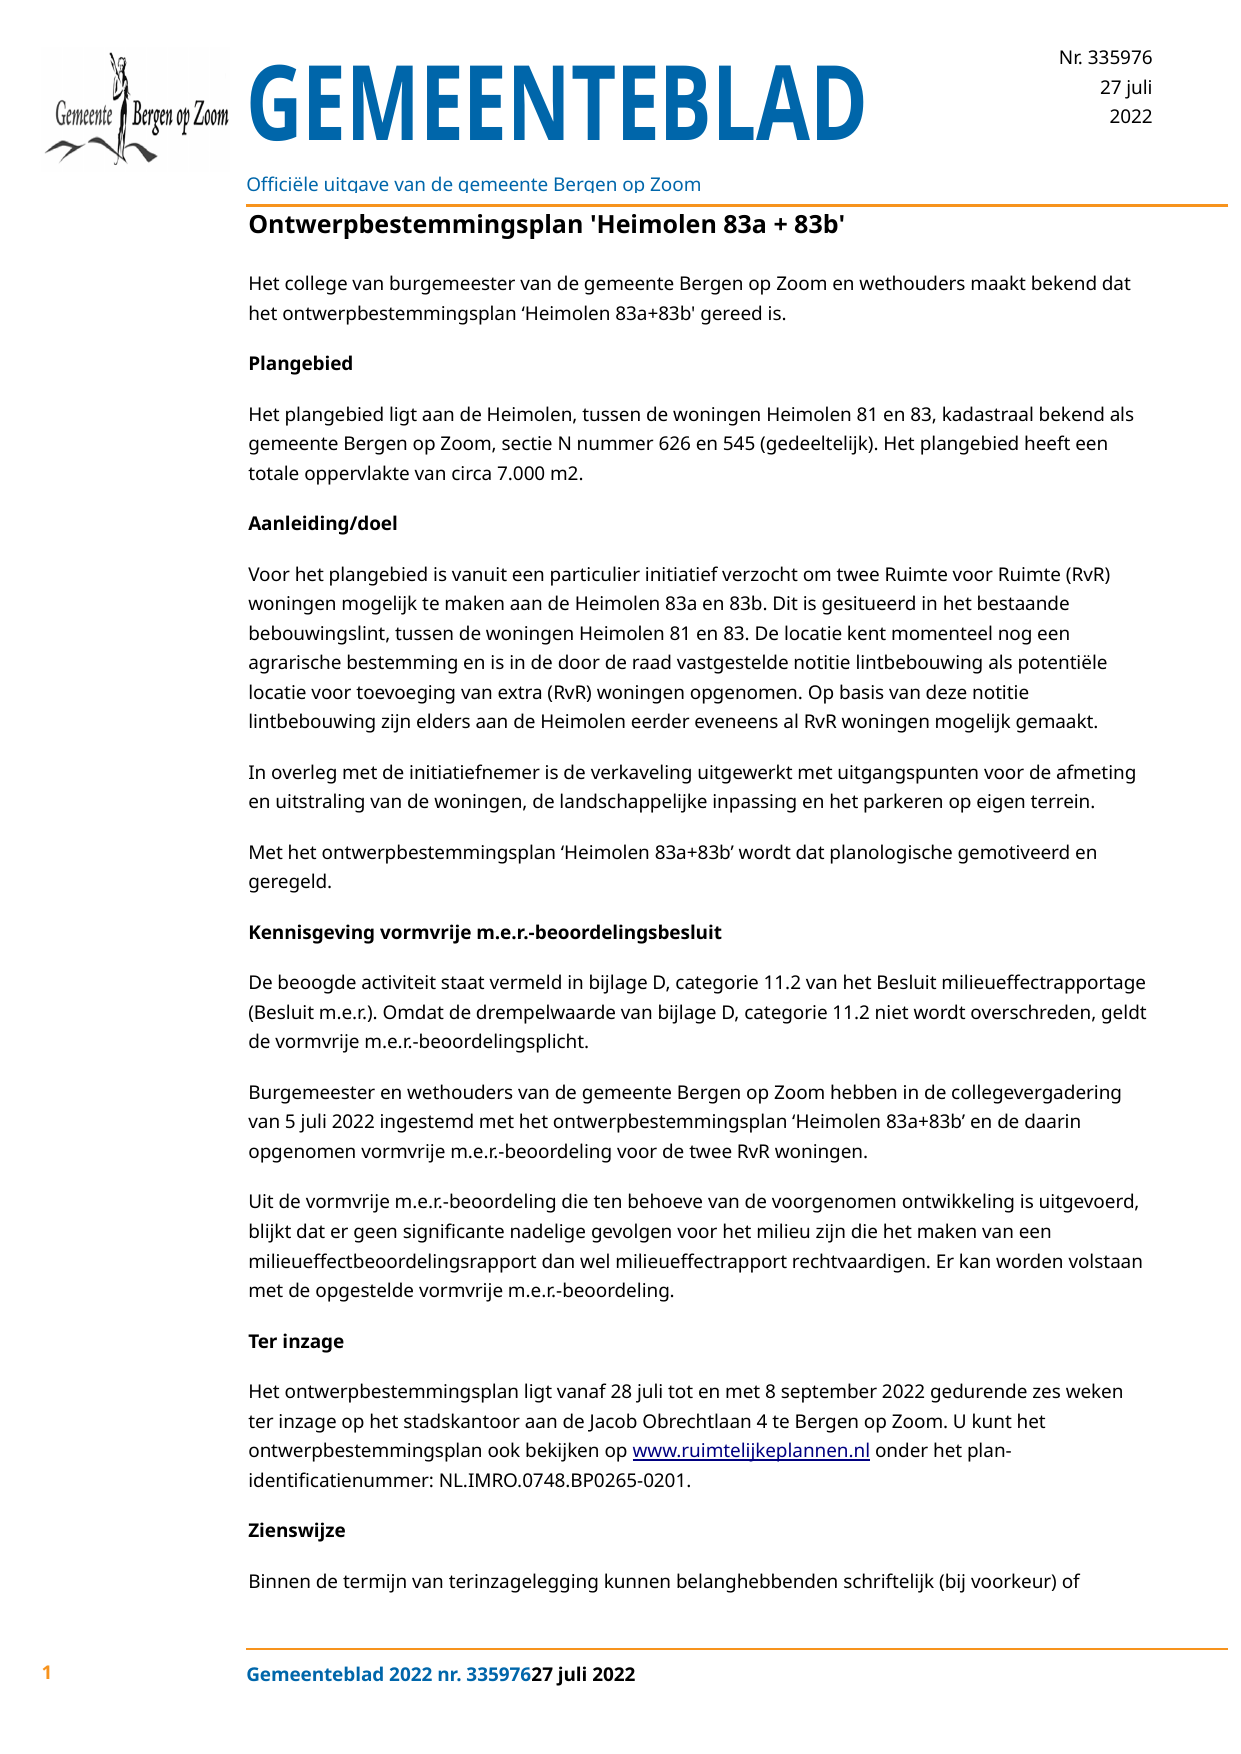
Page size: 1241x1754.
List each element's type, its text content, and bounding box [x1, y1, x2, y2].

text Ter inzage [248, 1328, 1152, 1353]
text Het ontwerpbestemmingsplan ligt vanaf 28 juli tot en met 8 september 2022 gedurende zes weken ter inzage op het stadskantoor aan de Jacob Obrechtlaan 4 te Bergen op Zoom. U kunt het ontwerpbestemmingsplan ook bekijken op www.ruimtelijkeplannen.nl onder het plan-identificatienummer: NL.IMRO.0748.BP0265-0201. [248, 1378, 1152, 1493]
text De beoogde activiteit staat vermeld in bijlage D, categorie 11.2 van het Besluit milieueffectrapportage (Besluit m.e.r.). Omdat de drempelwaarde van bijlage D, categorie 11.2 niet wordt overschreden, geldt de vormvrije m.e.r.-beoordelingsplicht. [248, 969, 1152, 1054]
text Het plangebied ligt aan de Heimolen, tussen de woningen Heimolen 81 en 83, kadastraal bekend als gemeente Bergen op Zoom, sectie N nummer 626 en 545 (gedeeltelijk). Het plangebied heeft een totale oppervlakte van circa 7.000 m2. [248, 401, 1152, 486]
text Aanleiding/doel [248, 510, 1152, 536]
text In overleg met de initiatiefnemer is de verkaveling uitgewerkt met uitgangspunten voor de afmeting en uitstraling van de woningen, de landschappelijke inpassing en het parkeren op eigen terrein. [248, 759, 1152, 814]
text Burgemeester en wethouders van de gemeente Bergen op Zoom hebben in de collegevergadering van 5 juli 2022 ingestemd met het ontwerpbestemmingsplan ‘Heimolen 83a+83b’ en de daarin opgenomen vormvrije m.e.r.-beoordeling voor de twee RvR woningen. [248, 1079, 1152, 1164]
text Het college van burgemeester van de gemeente Bergen op Zoom en wethouders maakt bekend dat het ontwerpbestemmingsplan ‘Heimolen 83a+83b' gereed is. [248, 270, 1152, 326]
text Binnen de termijn van terinzagelegging kunnen belanghebbenden schriftelijk (bij voorkeur) of [248, 1568, 1152, 1593]
text Plangebied [248, 350, 1152, 376]
text Met het ontwerpbestemmingsplan ‘Heimolen 83a+83b’ wordt dat planologische gemotiveerd en geregeld. [248, 839, 1152, 894]
text Voor het plangebied is vanuit een particulier initiatief verzocht om twee Ruimte voor Ruimte (RvR) woningen mogelijk te maken aan de Heimolen 83a en 83b. Dit is gesitueerd in het bestaande bebouwingslint, tussen de woningen Heimolen 81 en 83. De locatie kent momenteel nog een agrarische bestemming en is in de door de raad vastgestelde notitie lintbebouwing als potentiële locatie voor toevoeging van extra (RvR) woningen opgenomen. Op basis van deze notitie lintbebouwing zijn elders aan de Heimolen eerder eveneens al RvR woningen mogelijk gemaakt. [248, 561, 1152, 734]
picture [41, 47, 231, 172]
text Zienswijze [248, 1517, 1152, 1543]
text Kennisgeving vormvrije m.e.r.-beoordelingsbesluit [248, 919, 1152, 945]
text Ontwerpbestemmingsplan 'Heimolen 83a + 83b' [248, 207, 1152, 241]
text Uit de vormvrije m.e.r.-beoordeling die ten behoeve van de voorgenomen ontwikkeling is uitgevoerd, blijkt dat er geen significante nadelige gevolgen voor het milieu zijn die het maken van een milieueffectbeoordelingsrapport dan wel milieueffectrapport rechtvaardigen. Er kan worden volstaan met de opgestelde vormvrije m.e.r.-beoordeling. [248, 1189, 1152, 1303]
